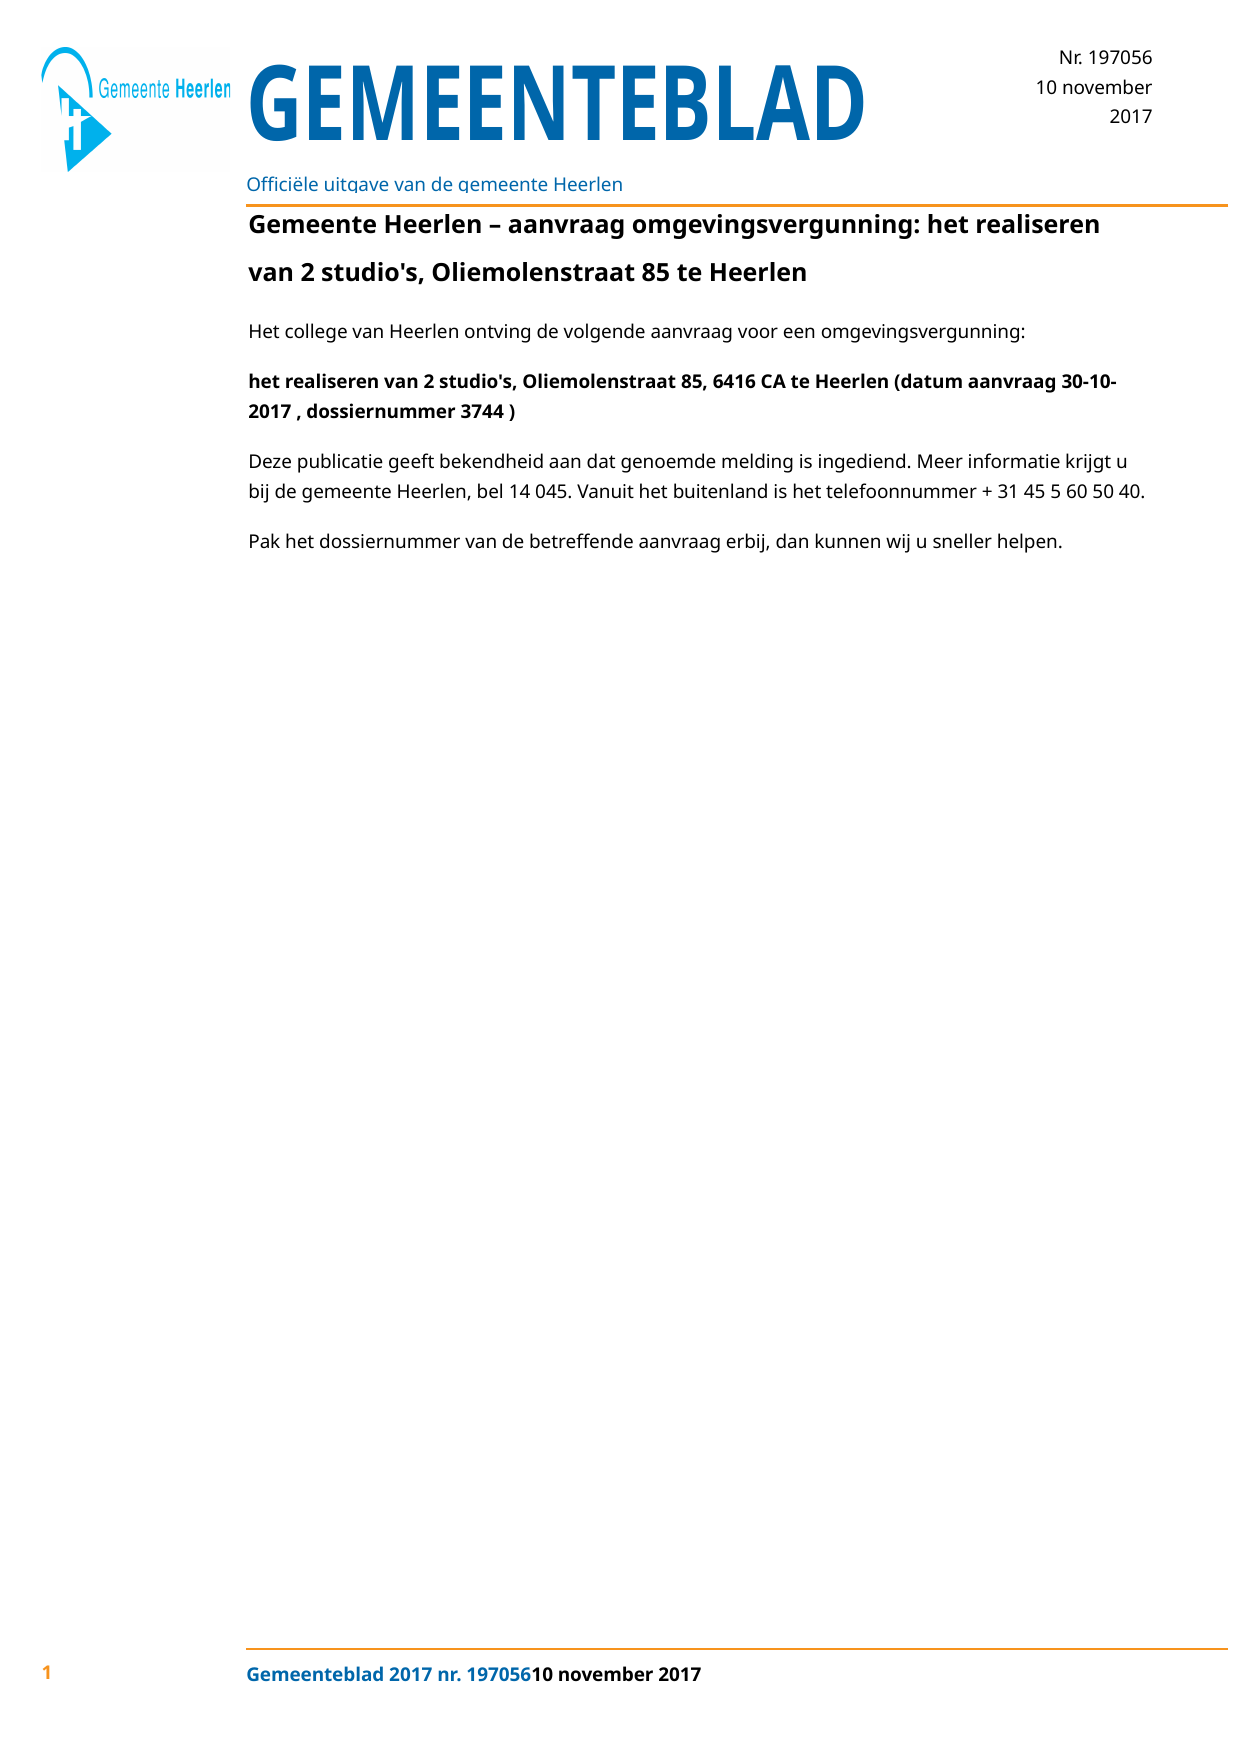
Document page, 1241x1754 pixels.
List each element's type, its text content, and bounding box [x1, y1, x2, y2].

text Pak het dossiernummer van de betreffende aanvraag erbij, dan kunnen wij u sneller helpen. [248, 528, 1152, 554]
text het realiseren van 2 studio's, Oliemolenstraat 85, 6416 CA te Heerlen (datum aanvraag 30-10-2017 , dossiernummer 3744 ) [248, 368, 1152, 424]
text Het college van Heerlen ontving de volgende aanvraag voor een omgevingsvergunning: [248, 318, 1152, 344]
text Gemeente Heerlen – aanvraag omgevingsvergunning: het realiseren van 2 studio's, Oliemolenstraat 85 te Heerlen [248, 207, 1152, 288]
picture [41, 47, 58, 70]
picture [41, 47, 231, 172]
text Deze publicatie geeft bekendheid aan dat genoemde melding is ingediend. Meer informatie krijgt u bij de gemeente Heerlen, bel 14 045. Vanuit het buitenland is het telefoonnummer + 31 45 5 60 50 40. [248, 448, 1152, 504]
